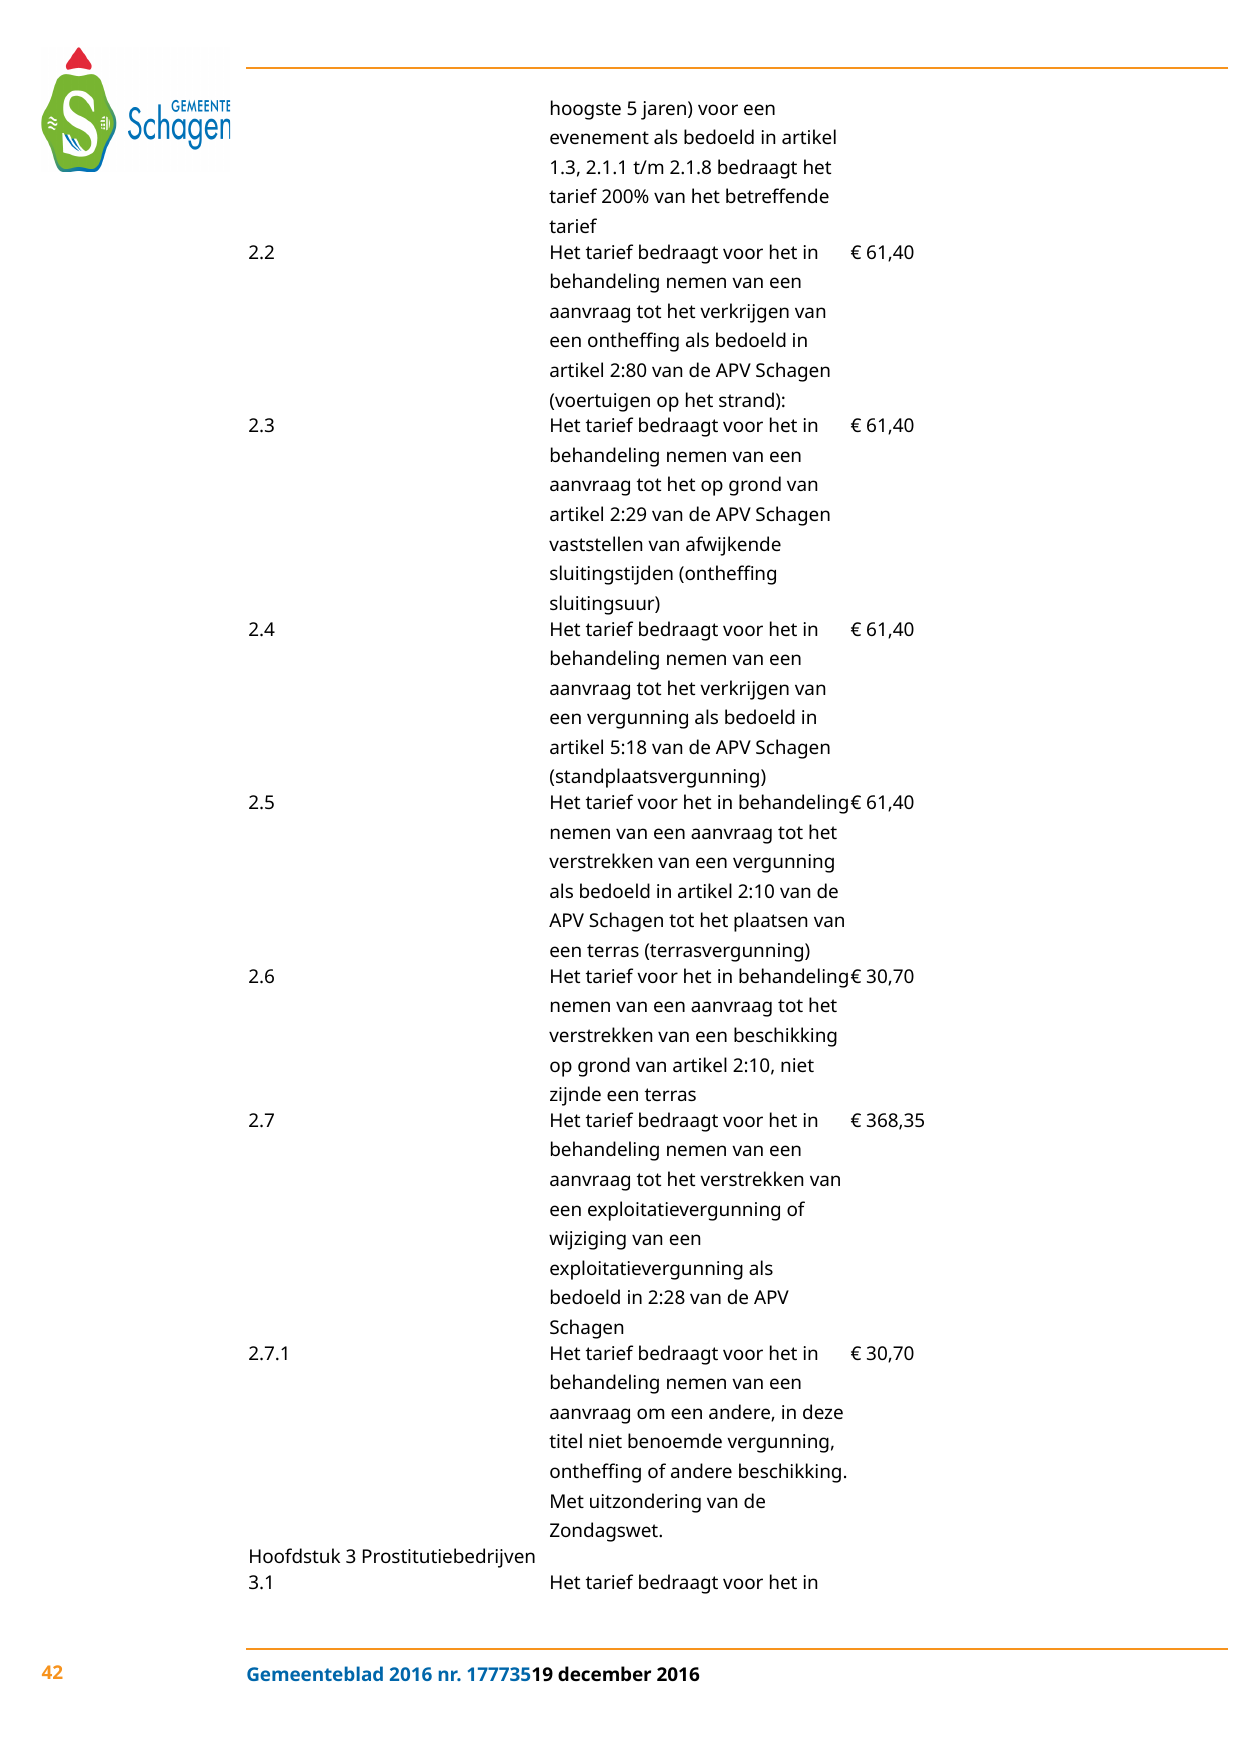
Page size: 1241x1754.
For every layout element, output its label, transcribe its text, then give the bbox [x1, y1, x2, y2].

table_cell Het tarief bedraagt voor het in [549, 1569, 850, 1594]
picture [41, 47, 231, 172]
table_cell 2.4 [248, 616, 549, 789]
table_cell 2.3 [248, 413, 549, 616]
table_cell Het tarief voor het in behandeling nemen van een aanvraag tot het verstrekken van een beschikking op grond van artikel 2:10, niet zijnde een terras [549, 963, 850, 1107]
table_cell € 61,40 [850, 239, 1152, 412]
table_cell 2.5 [248, 789, 549, 963]
table_cell € 61,40 [850, 616, 1152, 789]
table_cell Het tarief bedraagt voor het in behandeling nemen van een aanvraag tot het verkrijgen van een ontheffing als bedoeld in artikel 2:80 van de APV Schagen (voertuigen op het strand): [549, 239, 850, 412]
table_cell € 30,70 [850, 1340, 1152, 1543]
table_cell Het tarief bedraagt voor het in behandeling nemen van een aanvraag tot het op grond van artikel 2:29 van de APV Schagen vaststellen van afwijkende sluitingstijden (ontheffing sluitingsuur) [549, 413, 850, 616]
table_cell hoogste 5 jaren) voor een evenement als bedoeld in artikel 1.3, 2.1.1 t/m 2.1.8 bedraagt het tarief 200% van het betreffende tarief [549, 95, 850, 239]
table_cell 2.2 [248, 239, 549, 412]
table_cell € 30,70 [850, 963, 1152, 1107]
table_cell € 61,40 [850, 789, 1152, 963]
table_cell € 368,35 [850, 1107, 1152, 1340]
table_cell [850, 95, 1152, 239]
table_cell 2.7 [248, 1107, 549, 1340]
table_cell 2.7.1 [248, 1340, 549, 1543]
table_cell [850, 1569, 1152, 1594]
table_cell 3.1 [248, 1569, 549, 1594]
table_cell 2.6 [248, 963, 549, 1107]
table_cell Hoofdstuk 3 Prostitutiebedrijven [248, 1543, 549, 1569]
table_cell Het tarief voor het in behandeling nemen van een aanvraag tot het verstrekken van een vergunning als bedoeld in artikel 2:10 van de APV Schagen tot het plaatsen van een terras (terrasvergunning) [549, 789, 850, 963]
table_cell Het tarief bedraagt voor het in behandeling nemen van een aanvraag tot het verstrekken van een exploitatievergunning of wijziging van een exploitatievergunning als bedoeld in 2:28 van de APV Schagen [549, 1107, 850, 1340]
table_cell [248, 95, 549, 239]
table_cell Het tarief bedraagt voor het in behandeling nemen van een aanvraag om een andere, in deze titel niet benoemde vergunning, ontheffing of andere beschikking. Met uitzondering van de Zondagswet. [549, 1340, 850, 1543]
table_cell € 61,40 [850, 413, 1152, 616]
table_cell Het tarief bedraagt voor het in behandeling nemen van een aanvraag tot het verkrijgen van een vergunning als bedoeld in artikel 5:18 van de APV Schagen (standplaatsvergunning) [549, 616, 850, 789]
